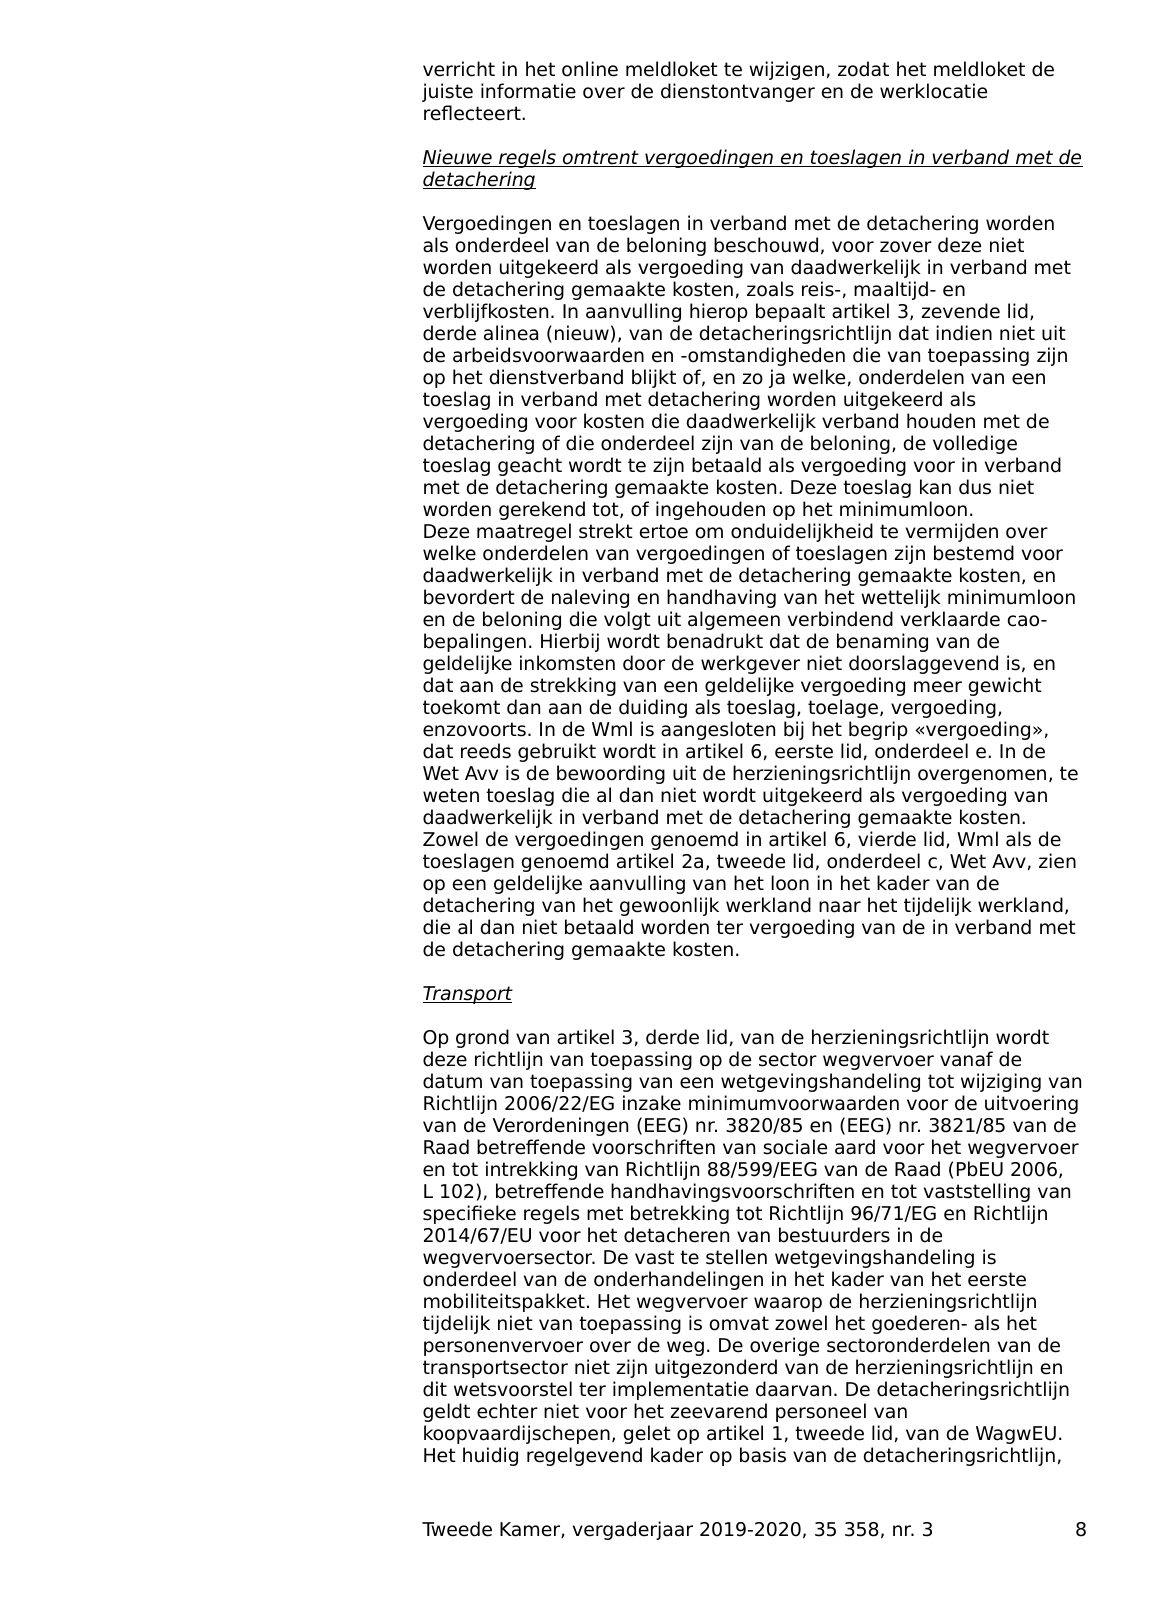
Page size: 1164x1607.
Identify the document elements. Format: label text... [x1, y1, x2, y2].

subtitle Nieuwe regels omtrent vergoedingen en toeslagen in verband met de detachering [422, 147, 1087, 191]
subtitle Transport [422, 983, 1087, 1005]
text Vergoedingen en toeslagen in verband met de detachering worden als onderdeel van de beloning beschouwd, voor zover deze niet worden uitgekeerd als vergoeding van daadwerkelijk in verband met de detachering gemaakte kosten, zoals reis-, maaltijd- en verblijfkosten. In aanvulling hierop bepaalt artikel 3, zevende lid, derde alinea (nieuw), van de detacheringsrichtlijn dat indien niet uit de arbeidsvoorwaarden en -omstandigheden die van toepassing zijn op het dienstverband blijkt of, en zo ja welke, onderdelen van een toeslag in verband met detachering worden uitgekeerd als vergoeding voor kosten die daadwerkelijk verband houden met de detachering of die onderdeel zijn van de beloning, de volledige toeslag geacht wordt te zijn betaald als vergoeding voor in verband met de detachering gemaakte kosten. Deze toeslag kan dus niet worden gerekend tot, of ingehouden op het minimumloon. [422, 213, 1087, 521]
text Deze maatregel strekt ertoe om onduidelijkheid te vermijden over welke onderdelen van vergoedingen of toeslagen zijn bestemd voor daadwerkelijk in verband met de detachering gemaakte kosten, en bevordert de naleving en handhaving van het wettelijk minimumloon en de beloning die volgt uit algemeen verbindend verklaarde cao-bepalingen. Hierbij wordt benadrukt dat de benaming van de geldelijke inkomsten door de werkgever niet doorslaggevend is, en dat aan de strekking van een geldelijke vergoeding meer gewicht toekomt dan aan de duiding als toeslag, toelage, vergoeding, enzovoorts. In de Wml is aangesloten bij het begrip «vergoeding», dat reeds gebruikt wordt in artikel 6, eerste lid, onderdeel e. In de Wet Avv is de bewoording uit de herzieningsrichtlijn overgenomen, te weten toeslag die al dan niet wordt uitgekeerd als vergoeding van daadwerkelijk in verband met de detachering gemaakte kosten. Zowel de vergoedingen genoemd in artikel 6, vierde lid, Wml als de toeslagen genoemd artikel 2a, tweede lid, onderdeel c, Wet Avv, zien op een geldelijke aanvulling van het loon in het kader van de detachering van het gewoonlijk werkland naar het tijdelijk werkland, die al dan niet betaald worden ter vergoeding van de in verband met de detachering gemaakte kosten. [422, 521, 1087, 961]
text verricht in het online meldloket te wijzigen, zodat het meldloket de juiste informatie over de dienstontvanger en de werklocatie reflecteert. [422, 59, 1087, 125]
text Op grond van artikel 3, derde lid, van de herzieningsrichtlijn wordt deze richtlijn van toepassing op de sector wegvervoer vanaf de datum van toepassing van een wetgevingshandeling tot wijziging van Richtlijn 2006/22/EG inzake minimumvoorwaarden voor de uitvoering van de Verordeningen (EEG) nr. 3820/85 en (EEG) nr. 3821/85 van de Raad betreffende voorschriften van sociale aard voor het wegvervoer en tot intrekking van Richtlijn 88/599/EEG van de Raad (PbEU 2006, L 102), betreffende handhavingsvoorschriften en tot vaststelling van specifieke regels met betrekking tot Richtlijn 96/71/EG en Richtlijn 2014/67/EU voor het detacheren van bestuurders in de wegvervoersector. De vast te stellen wetgevingshandeling is onderdeel van de onderhandelingen in het kader van het eerste mobiliteitspakket. Het wegvervoer waarop de herzieningsrichtlijn tijdelijk niet van toepassing is omvat zowel het goederen- als het personenvervoer over de weg. De overige sectoronderdelen van de transportsector niet zijn uitgezonderd van de herzieningsrichtlijn en dit wetsvoorstel ter implementatie daarvan. De detacheringsrichtlijn geldt echter niet voor het zeevarend personeel van koopvaardijschepen, gelet op artikel 1, tweede lid, van de WagwEU. Het huidig regelgevend kader op basis van de detacheringsrichtlijn, [422, 1027, 1087, 1467]
